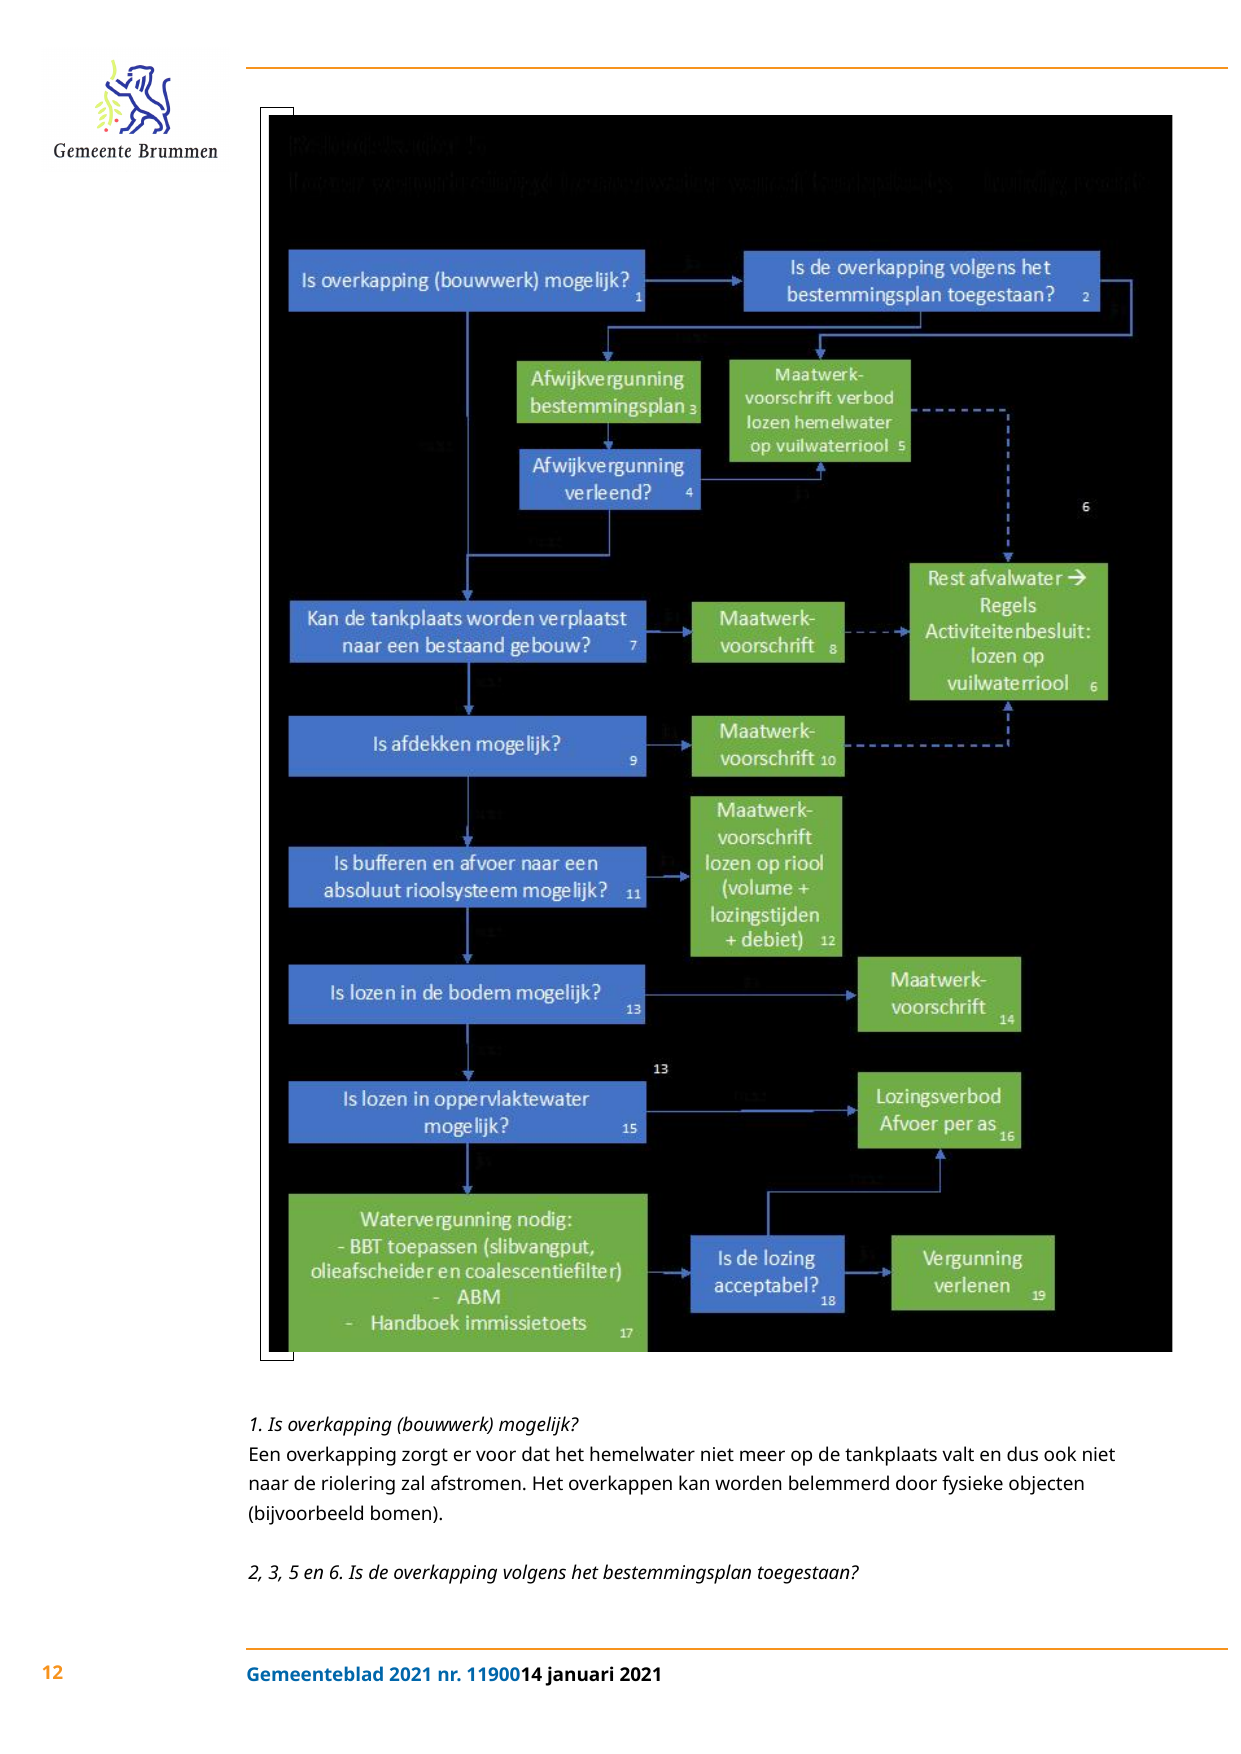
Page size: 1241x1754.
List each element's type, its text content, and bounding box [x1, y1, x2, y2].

picture [41, 47, 231, 172]
picture [268, 115, 1173, 1352]
text 2, 3, 5 en 6. Is de overkapping volgens het bestemmingsplan toegestaan? [248, 1559, 1152, 1585]
text Een overkapping zorgt er voor dat het hemelwater niet meer op de tankplaats valt en dus ook niet naar de riolering zal afstromen. Het overkappen kan worden belemmerd door fysieke objecten (bijvoorbeeld bomen). [248, 1441, 1152, 1526]
text 1. Is overkapping (bouwwerk) mogelijk? [248, 1411, 1152, 1437]
